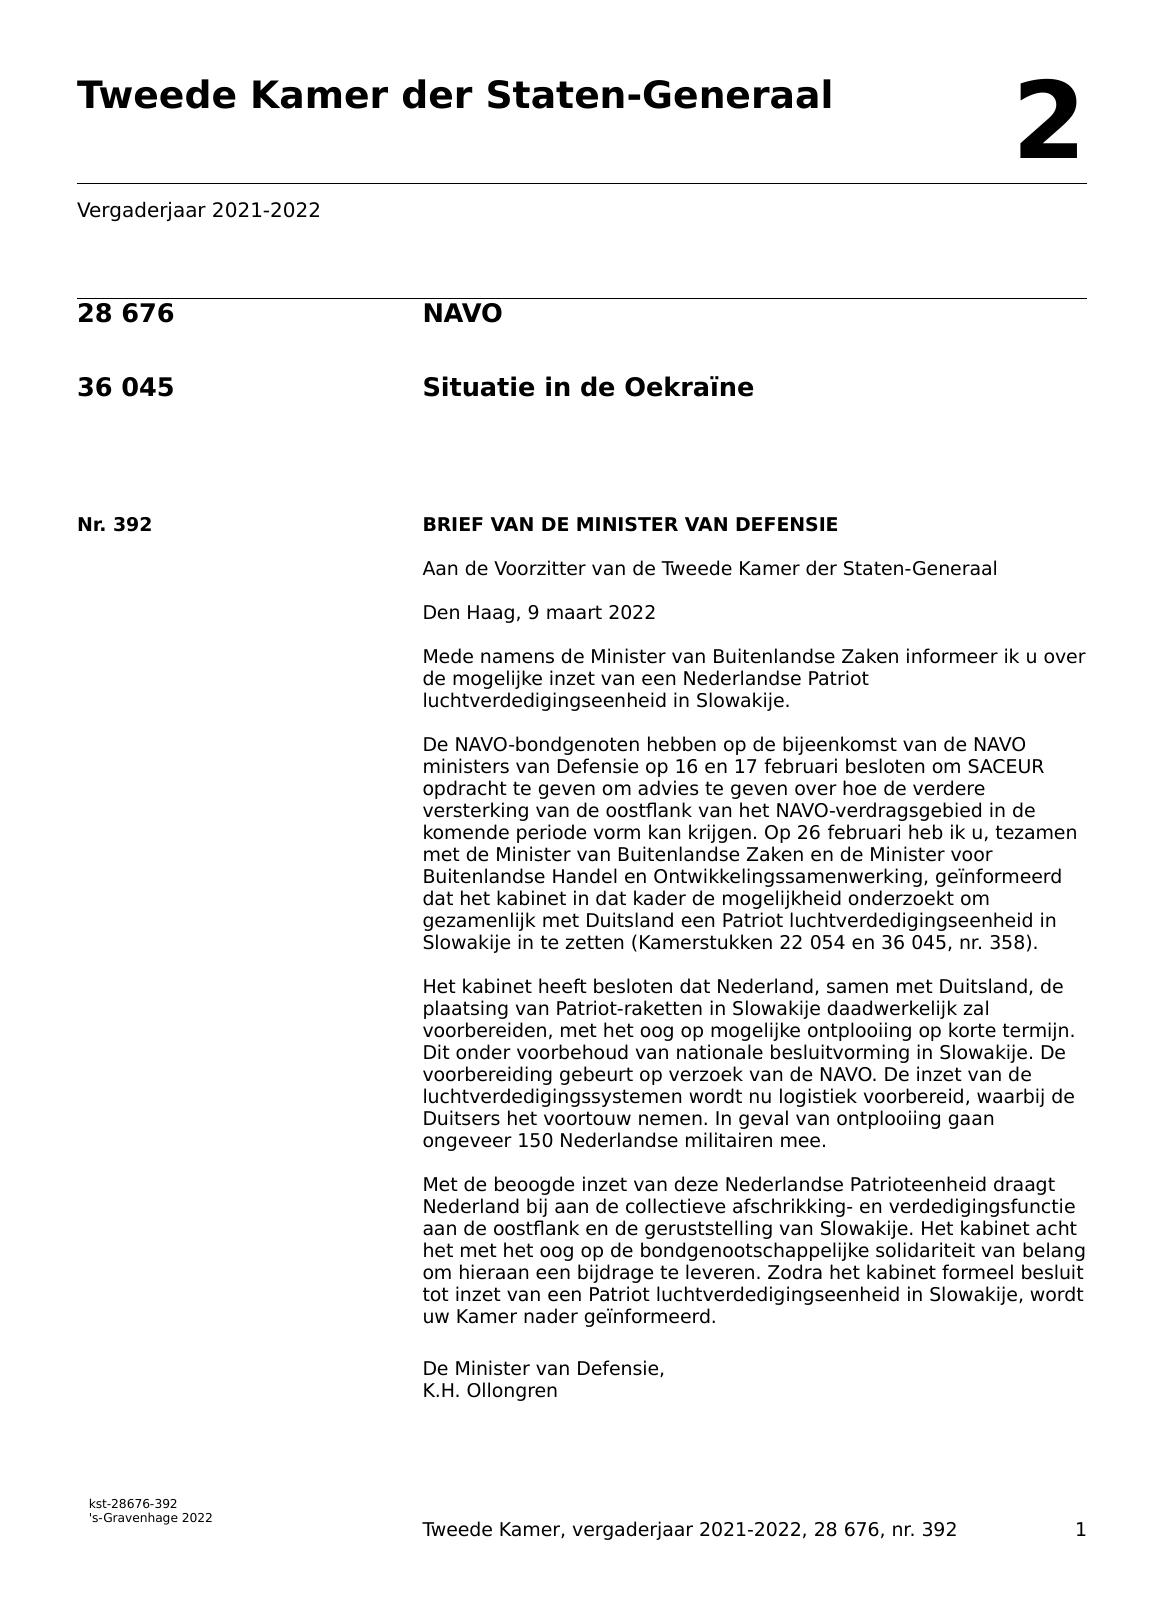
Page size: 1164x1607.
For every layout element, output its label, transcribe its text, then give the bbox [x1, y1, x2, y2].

text kst-28676-392 [88, 1497, 323, 1511]
text De NAVO-bondgenoten hebben op de bijeenkomst van de NAVO ministers van Defensie op 16 en 17 februari besloten om SACEUR opdracht te geven om advies te geven over hoe de verdere versterking van de oostflank van het NAVO-verdragsgebied in de komende periode vorm kan krijgen. Op 26 februari heb ik u, tezamen met de Minister van Buitenlandse Zaken en de Minister voor Buitenlandse Handel en Ontwikkelingssamenwerking, geïnformeerd dat het kabinet in dat kader de mogelijkheid onderzoekt om gezamenlijk met Duitsland een Patriot luchtverdedigingseenheid in Slowakije in te zetten (Kamerstukken 22 054 en 36 045, nr. 358). [422, 734, 1087, 954]
table_header 2 [886, 59, 1087, 183]
subtitle Nr. 392 BRIEF VAN DE MINISTER VAN DEFENSIE [77, 514, 1087, 536]
subtitle 36 045 Situatie in de Oekraïne [77, 373, 1087, 403]
text Het kabinet heeft besloten dat Nederland, samen met Duitsland, de plaatsing van Patriot-raketten in Slowakije daadwerkelijk zal voorbereiden, met het oog op mogelijke ontplooiing op korte termijn. Dit onder voorbehoud van nationale besluitvorming in Slowakije. De voorbereiding gebeurt op verzoek van de NAVO. De inzet van de luchtverdedigingssystemen wordt nu logistiek voorbereid, waarbij de Duitsers het voortouw nemen. In geval van ontplooiing gaan ongeveer 150 Nederlandse militairen mee. [422, 976, 1087, 1152]
text Mede namens de Minister van Buitenlandse Zaken informeer ik u over de mogelijke inzet van een Nederlandse Patriot luchtverdedigingseenheid in Slowakije. [422, 646, 1087, 712]
text Aan de Voorzitter van de Tweede Kamer der Staten-Generaal [422, 558, 1087, 580]
table_cell Vergaderjaar 2021-2022 [77, 184, 1087, 298]
table_header Tweede Kamer der Staten-Generaal [77, 59, 886, 183]
text 's-Gravenhage 2022 [88, 1511, 323, 1525]
text Met de beoogde inzet van deze Nederlandse Patrioteenheid draagt Nederland bij aan de collectieve afschrikking- en verdedigingsfunctie aan de oostflank en de geruststelling van Slowakije. Het kabinet acht het met het oog op de bondgenootschappelijke solidariteit van belang om hieraan een bijdrage te leveren. Zodra het kabinet formeel besluit tot inzet van een Patriot luchtverdedigingseenheid in Slowakije, wordt uw Kamer nader geïnformeerd. [422, 1174, 1087, 1328]
subtitle 28 676 NAVO [77, 299, 1087, 329]
text Den Haag, 9 maart 2022 [422, 602, 1087, 624]
text De Minister van Defensie, K.H. Ollongren [422, 1358, 1087, 1402]
